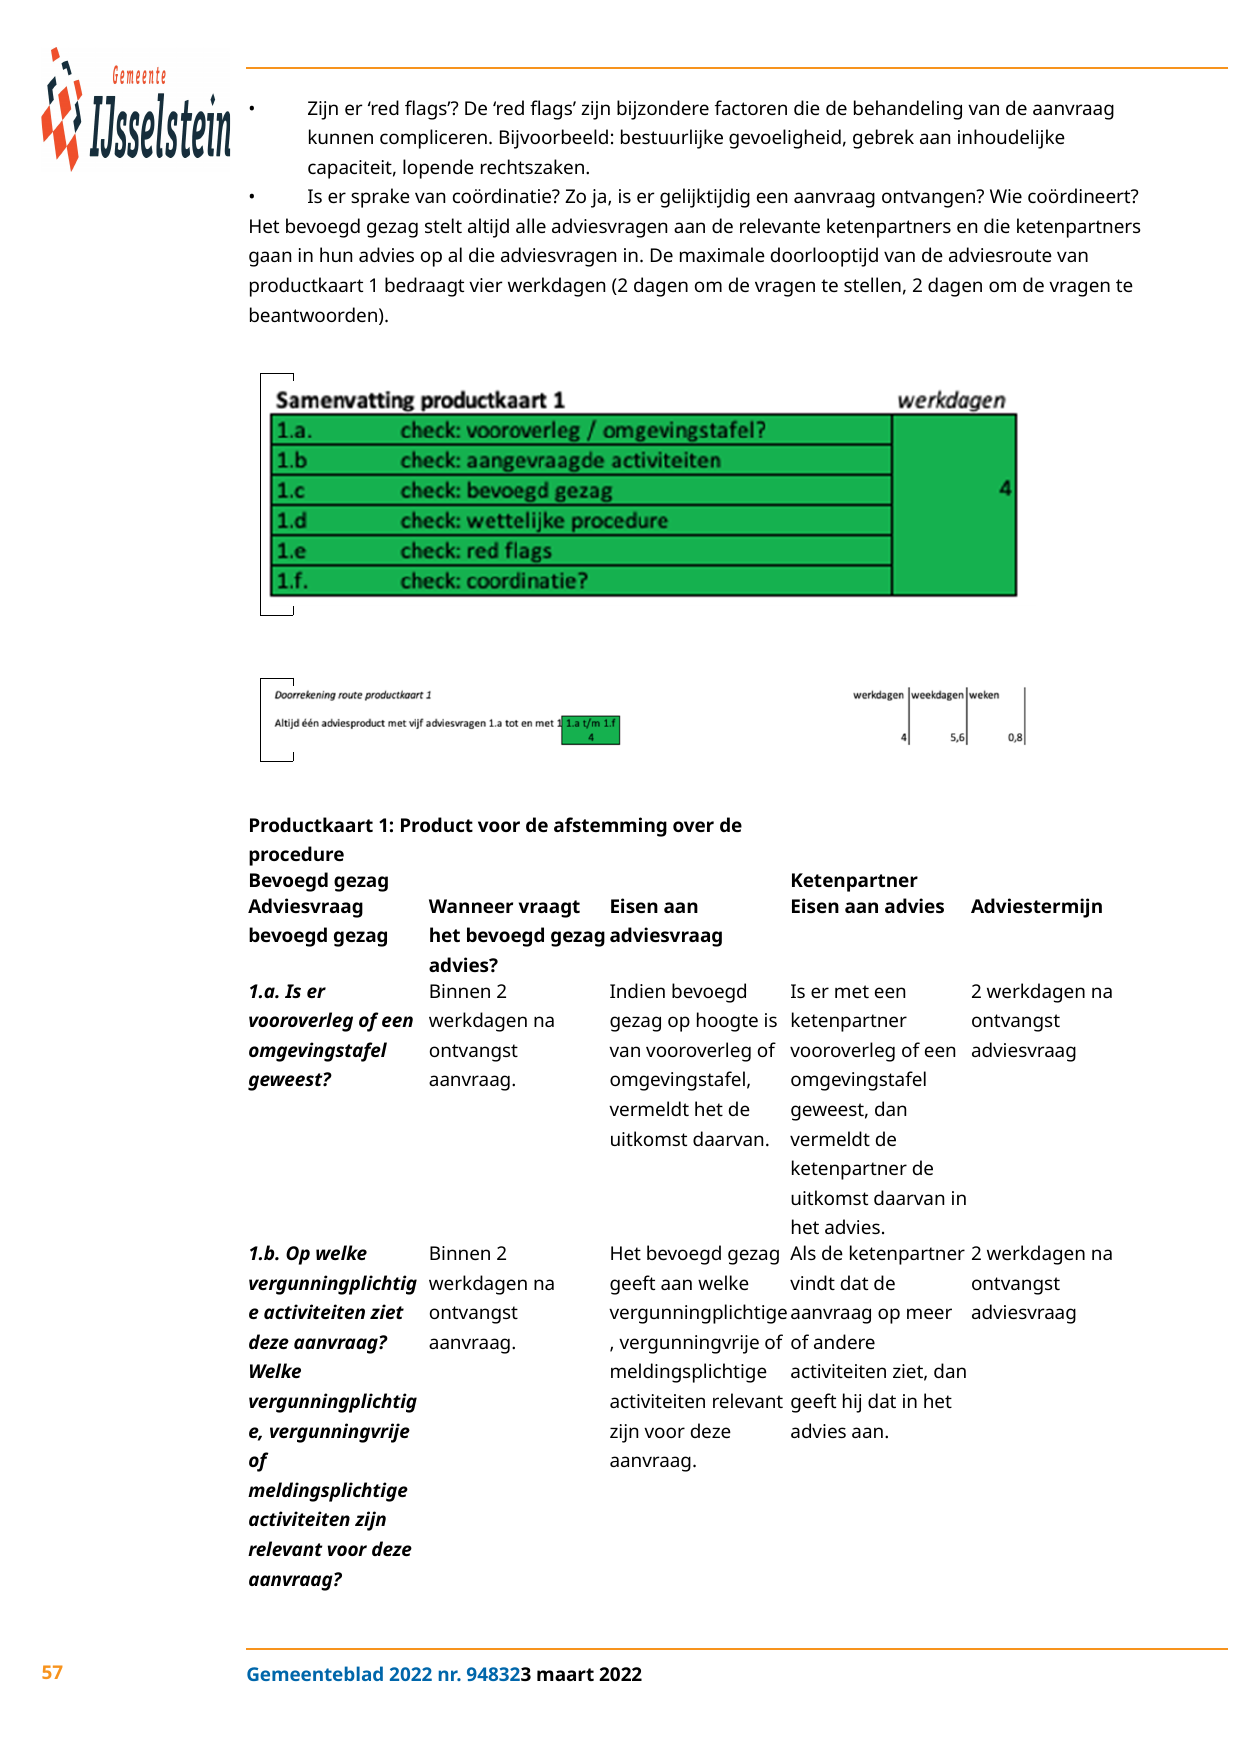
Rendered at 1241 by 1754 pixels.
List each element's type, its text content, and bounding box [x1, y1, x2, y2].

list Zijn er ‘red flags’? De ‘red flags’ zijn bijzondere factoren die de behandeling van de aanvraag kunnen compliceren. Bijvoorbeeld: bestuurlijke gevoeligheid, gebrek aan inhoudelijke capaciteit, lopende rechtszaken. [248, 95, 1152, 180]
table_cell Eisen aan adviesvraag [609, 893, 790, 978]
table_cell 1.b. Op welke vergunningplichtige activiteiten ziet deze aanvraag? Welke vergunningplichtige, vergunningvrije of meldingsplichtige activiteiten zijn relevant voor deze aanvraag? [248, 1240, 429, 1591]
table_cell Ketenpartner [790, 867, 1152, 893]
table_header [971, 812, 1152, 867]
table_cell Eisen aan advies [790, 893, 971, 978]
table_cell 2 werkdagen na ontvangst adviesvraag [971, 978, 1152, 1240]
picture [268, 381, 1037, 606]
table_cell Adviestermijn [971, 893, 1152, 978]
table_cell Adviesvraag bevoegd gezag [248, 893, 429, 978]
picture [268, 686, 1037, 752]
table_header [790, 812, 971, 867]
table_cell Binnen 2 werkdagen na ontvangst aanvraag. [429, 978, 609, 1240]
text Het bevoegd gezag stelt altijd alle adviesvragen aan de relevante ketenpartners en die ketenpartners gaan in hun advies op al die adviesvragen in. De maximale doorlooptijd van de adviesroute van productkaart 1 bedraagt vier werkdagen (2 dagen om de vragen te stellen, 2 dagen om de vragen te beantwoorden). [248, 213, 1152, 328]
list Is er sprake van coördinatie? Zo ja, is er gelijktijdig een aanvraag ontvangen? Wie coördineert? [248, 183, 1152, 209]
picture [41, 47, 231, 172]
table_cell Als de ketenpartner vindt dat de aanvraag op meer of andere activiteiten ziet, dan geeft hij dat in het advies aan. [790, 1240, 971, 1591]
table_header Productkaart 1: Product voor de afstemming over de procedure [248, 812, 790, 867]
table_cell Binnen 2 werkdagen na ontvangst aanvraag. [429, 1240, 609, 1591]
table_cell Het bevoegd gezag geeft aan welke vergunningplichtige, vergunningvrije of meldingsplichtige activiteiten relevant zijn voor deze aanvraag. [609, 1240, 790, 1591]
table_cell Bevoegd gezag [248, 867, 790, 893]
table_cell Indien bevoegd gezag op hoogte is van vooroverleg of omgevingstafel, vermeldt het de uitkomst daarvan. [609, 978, 790, 1240]
table_cell Wanneer vraagt het bevoegd gezag advies? [429, 893, 609, 978]
table_cell 1.a. Is er vooroverleg of een omgevingstafel geweest? [248, 978, 429, 1240]
table_cell 2 werkdagen na ontvangst adviesvraag [971, 1240, 1152, 1591]
table_cell Is er met een ketenpartner vooroverleg of een omgevingstafel geweest, dan vermeldt de ketenpartner de uitkomst daarvan in het advies. [790, 978, 971, 1240]
